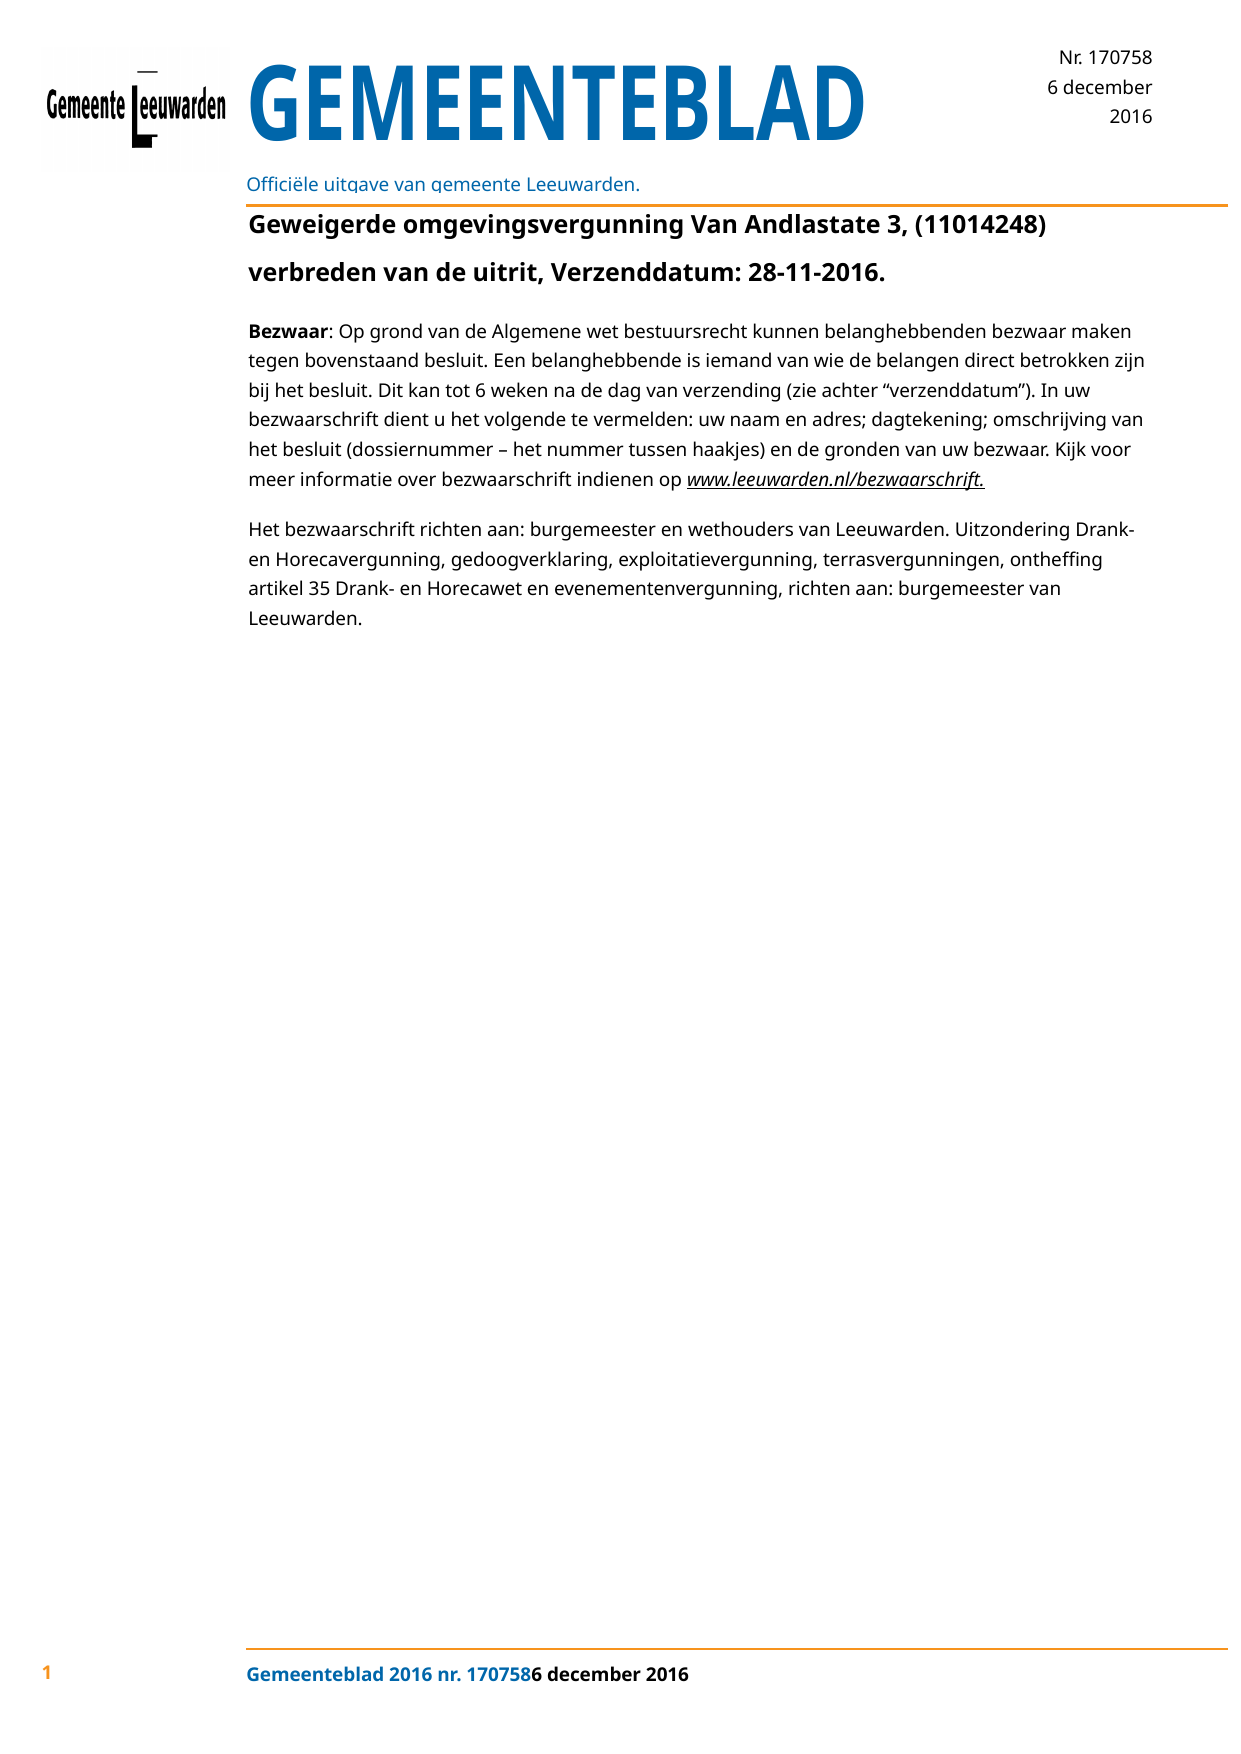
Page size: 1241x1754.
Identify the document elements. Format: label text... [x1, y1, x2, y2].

text Bezwaar: Op grond van de Algemene wet bestuursrecht kunnen belanghebbenden bezwaar maken tegen bovenstaand besluit. Een belanghebbende is iemand van wie de belangen direct betrokken zijn bij het besluit. Dit kan tot 6 weken na de dag van verzending (zie achter “verzenddatum”). In uw bezwaarschrift dient u het volgende te vermelden: uw naam en adres; dagtekening; omschrijving van het besluit (dossiernummer – het nummer tussen haakjes) en de gronden van uw bezwaar. Kijk voor meer informatie over bezwaarschrift indienen op www.leeuwarden.nl/bezwaarschrift. [248, 318, 1152, 492]
text Geweigerde omgevingsvergunning Van Andlastate 3, (11014248) verbreden van de uitrit, Verzenddatum: 28-11-2016. [248, 207, 1152, 288]
text Het bezwaarschrift richten aan: burgemeester en wethouders van Leeuwarden. Uitzondering Drank- en Horecavergunning, gedoogverklaring, exploitatievergunning, terrasvergunningen, ontheffing artikel 35 Drank- en Horecawet en evenementenvergunning, richten aan: burgemeester van Leeuwarden. [248, 516, 1152, 631]
picture [41, 47, 231, 172]
